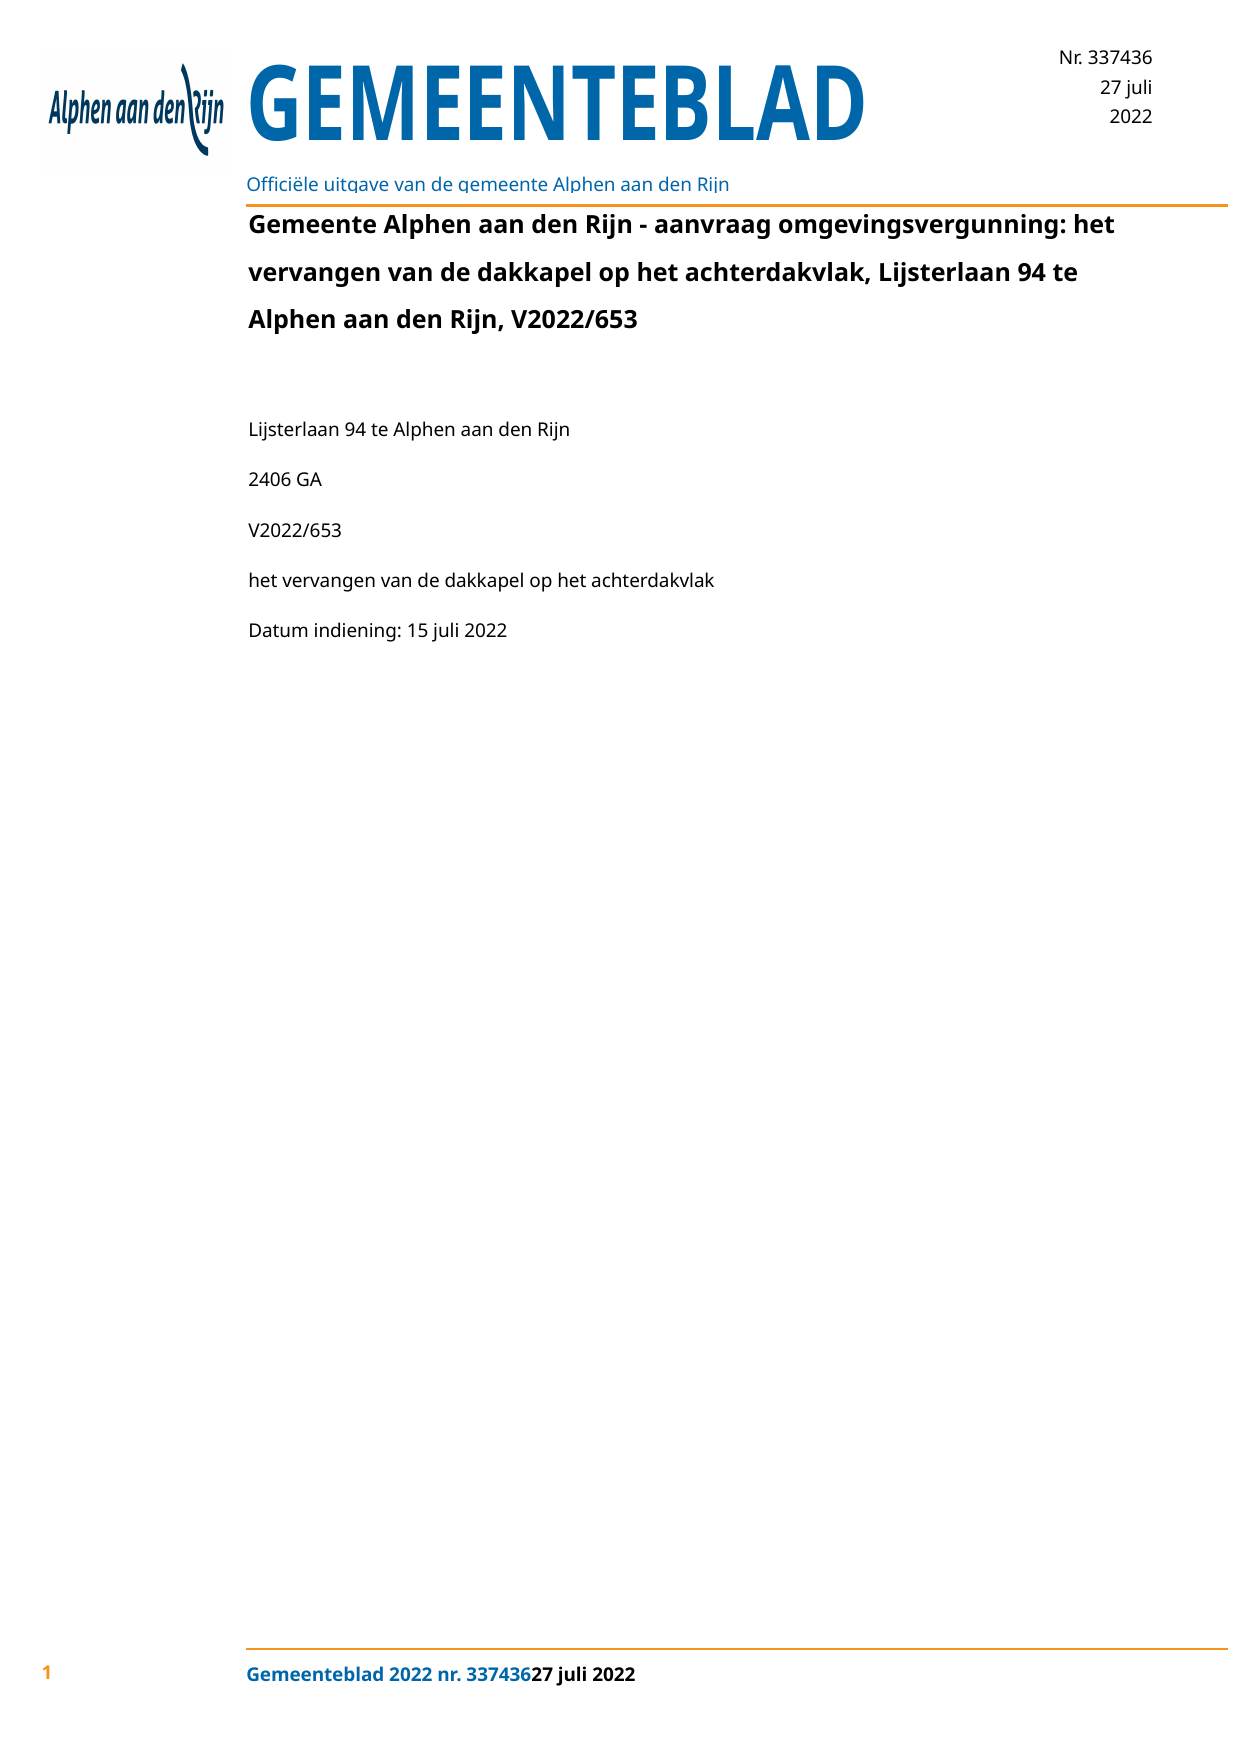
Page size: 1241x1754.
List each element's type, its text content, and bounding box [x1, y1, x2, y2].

text V2022/653 [248, 517, 1152, 542]
text Datum indiening: 15 juli 2022 [248, 618, 1152, 643]
text Lijsterlaan 94 te Alphen aan den Rijn [248, 416, 1152, 442]
text 2406 GA [248, 466, 1152, 492]
text het vervangen van de dakkapel op het achterdakvlak [248, 567, 1152, 593]
text Gemeente Alphen aan den Rijn - aanvraag omgevingsvergunning: het vervangen van de dakkapel op het achterdakvlak, Lijsterlaan 94 te Alphen aan den Rijn, V2022/653 [248, 207, 1152, 336]
picture [41, 47, 231, 172]
